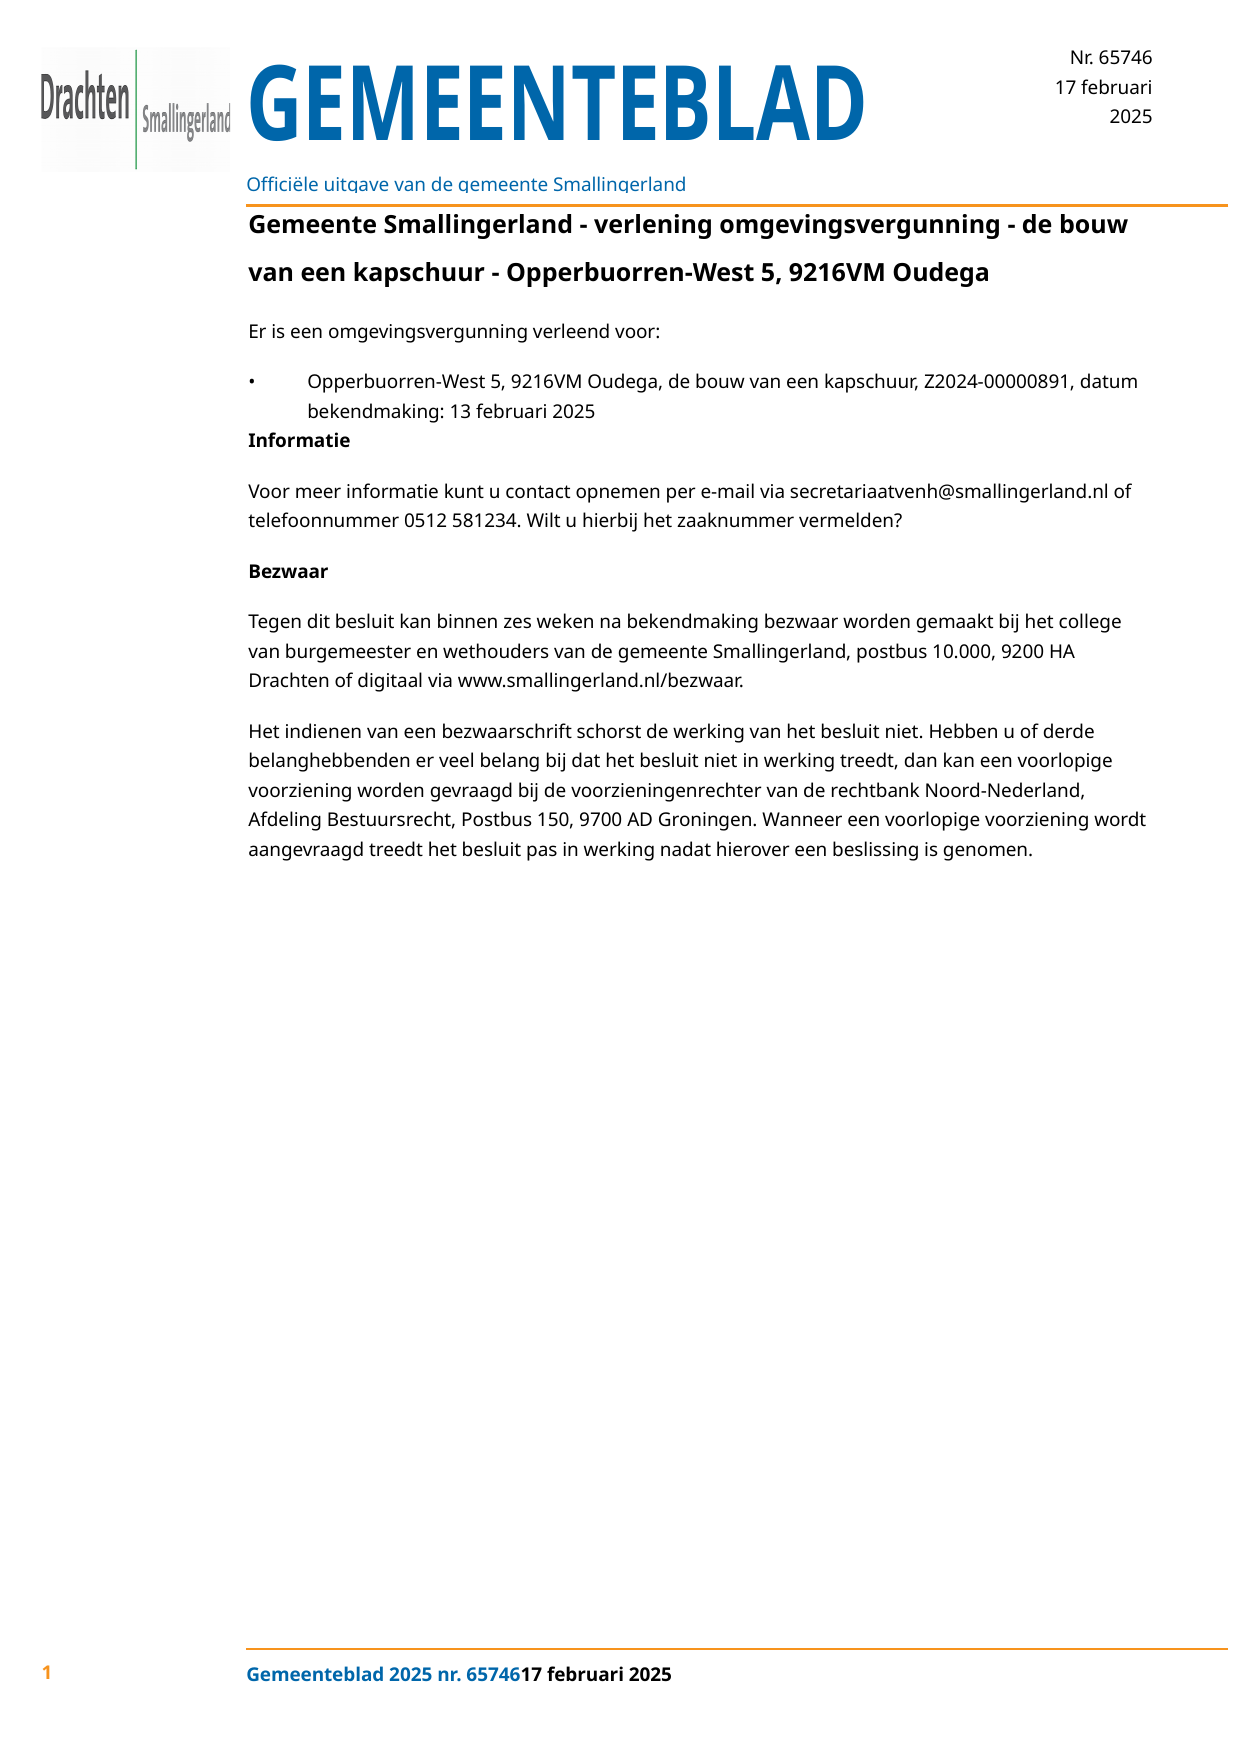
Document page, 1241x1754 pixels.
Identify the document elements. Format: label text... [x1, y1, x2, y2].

text Voor meer informatie kunt u contact opnemen per e-mail via secretariaatvenh@smallingerland.nl of telefoonnummer 0512 581234. Wilt u hierbij het zaaknummer vermelden? [248, 478, 1152, 533]
text Gemeente Smallingerland - verlening omgevingsvergunning - de bouw van een kapschuur - Opperbuorren-West 5, 9216VM Oudega [248, 207, 1152, 288]
text Er is een omgevingsvergunning verleend voor: [248, 318, 1152, 344]
text Bezwaar [248, 558, 1152, 584]
text Tegen dit besluit kan binnen zes weken na bekendmaking bezwaar worden gemaakt bij het college van burgemeester en wethouders van de gemeente Smallingerland, postbus 10.000, 9200 HA Drachten of digitaal via www.smallingerland.nl/bezwaar. [248, 608, 1152, 693]
text Informatie [248, 427, 1152, 453]
text Het indienen van een bezwaarschrift schorst de werking van het besluit niet. Hebben u of derde belanghebbenden er veel belang bij dat het besluit niet in werking treedt, dan kan een voorlopige voorziening worden gevraagd bij de voorzieningenrechter van de rechtbank Noord-Nederland, Afdeling Bestuursrecht, Postbus 150, 9700 AD Groningen. Wanneer een voorlopige voorziening wordt aangevraagd treedt het besluit pas in werking nadat hierover een beslissing is genomen. [248, 718, 1152, 862]
picture [41, 47, 231, 172]
list Opperbuorren-West 5, 9216VM Oudega, de bouw van een kapschuur, Z2024-00000891, datum bekendmaking: 13 februari 2025 [248, 368, 1152, 424]
